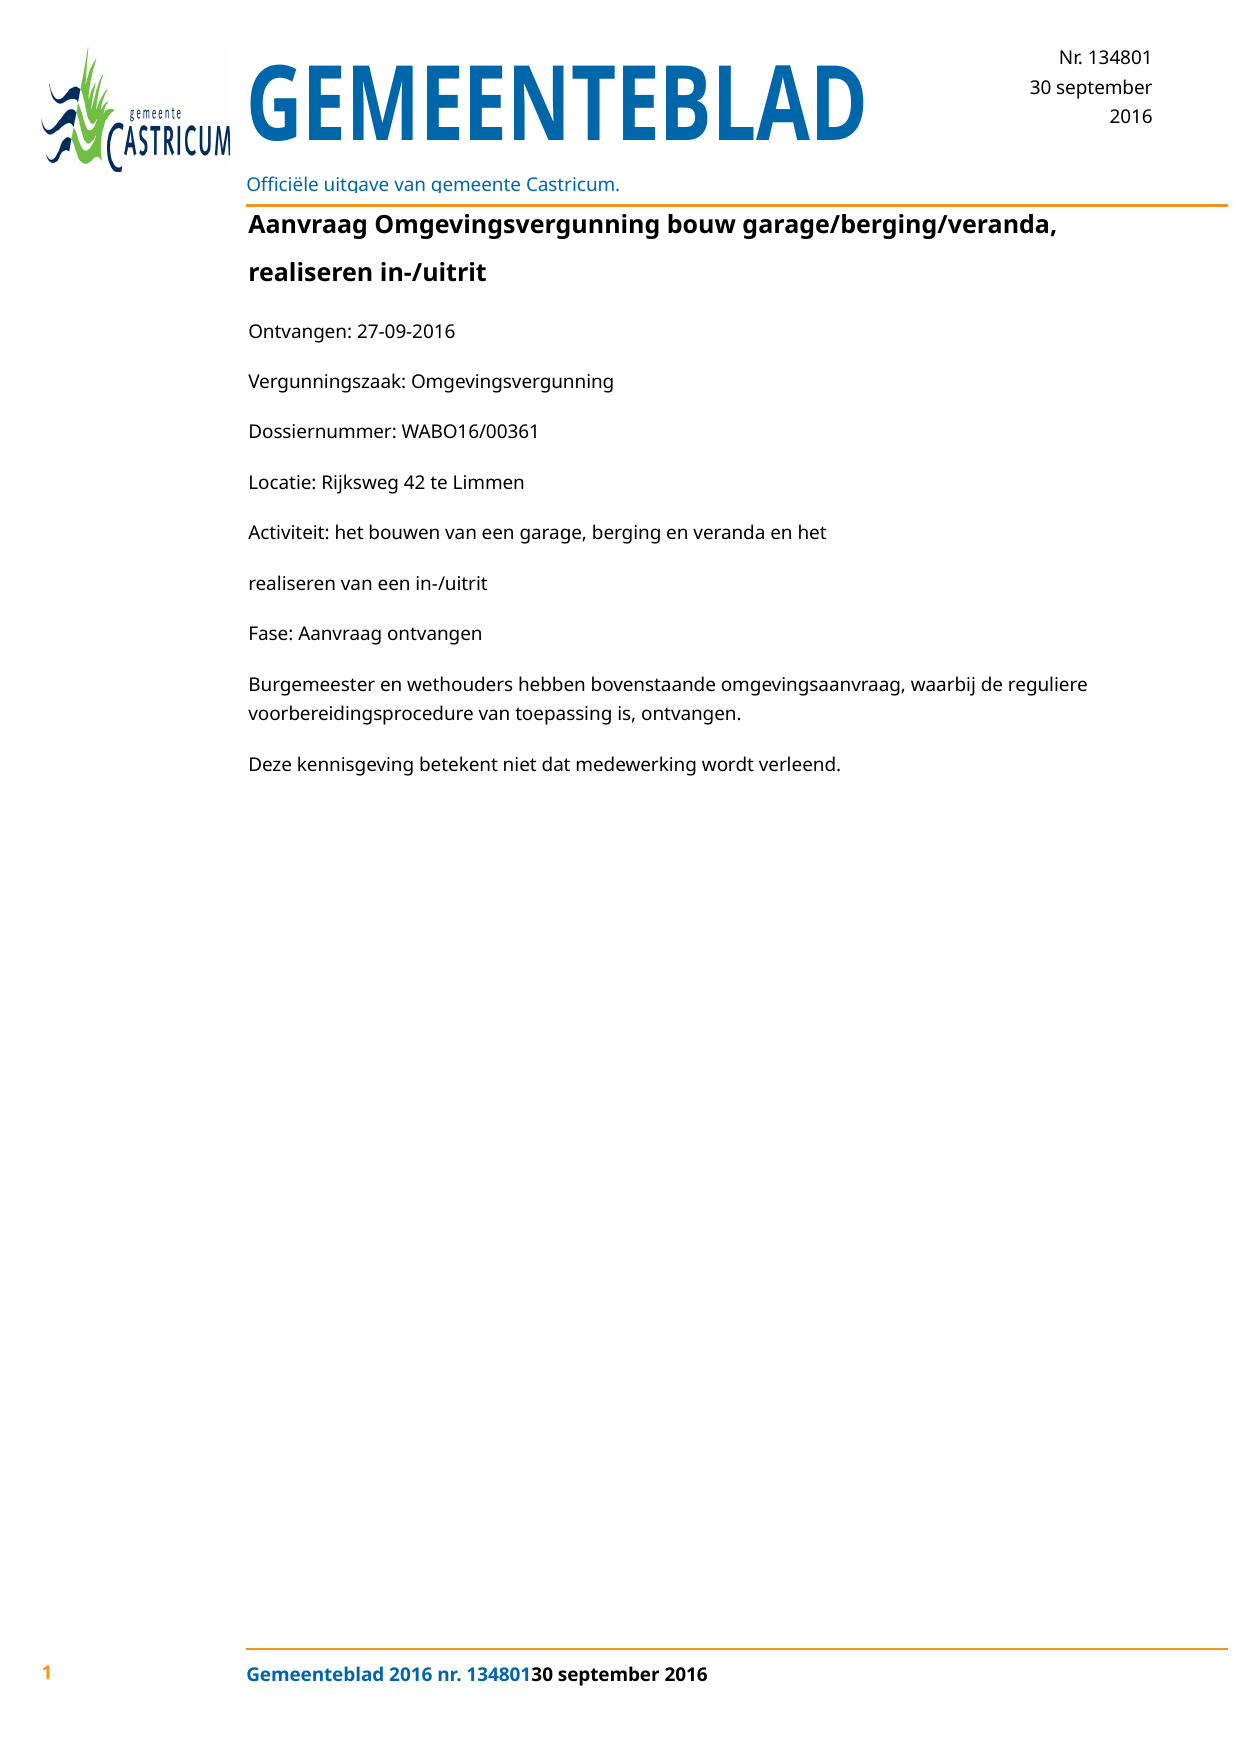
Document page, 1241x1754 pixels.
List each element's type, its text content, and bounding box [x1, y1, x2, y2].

picture [41, 47, 231, 172]
text Burgemeester en wethouders hebben bovenstaande omgevingsaanvraag, waarbij de reguliere voorbereidingsprocedure van toepassing is, ontvangen. [248, 671, 1152, 726]
text Ontvangen: 27-09-2016 [248, 318, 1152, 344]
text Vergunningszaak: Omgevingsvergunning [248, 368, 1152, 394]
text Aanvraag Omgevingsvergunning bouw garage/berging/veranda, realiseren in-/uitrit [248, 207, 1152, 288]
text realiseren van een in-/uitrit [248, 570, 1152, 596]
text Locatie: Rijksweg 42 te Limmen [248, 469, 1152, 495]
text Deze kennisgeving betekent niet dat medewerking wordt verleend. [248, 751, 1152, 777]
text Dossiernummer: WABO16/00361 [248, 419, 1152, 444]
text Fase: Aanvraag ontvangen [248, 620, 1152, 646]
text Activiteit: het bouwen van een garage, berging en veranda en het [248, 519, 1152, 545]
